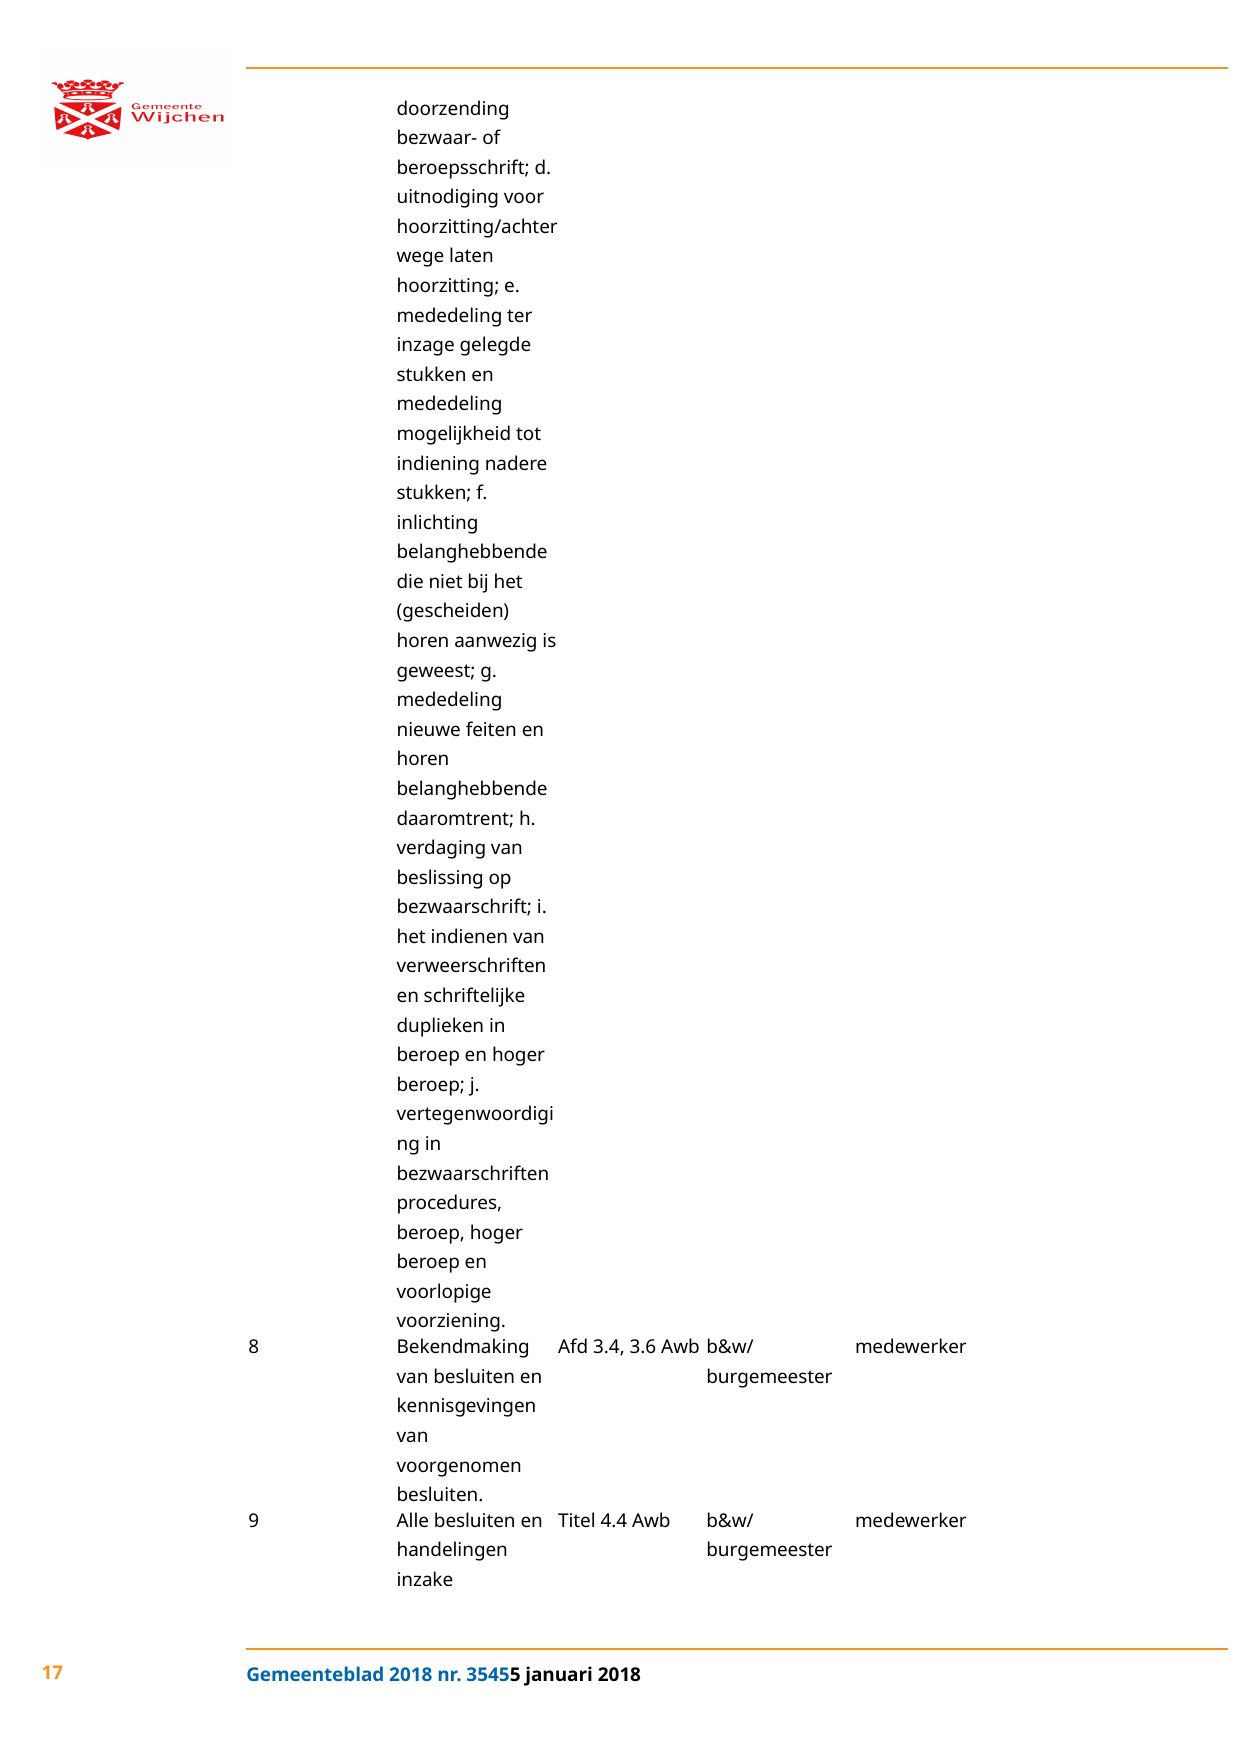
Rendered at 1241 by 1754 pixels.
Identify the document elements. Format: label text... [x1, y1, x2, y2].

table_cell Bekendmaking van besluiten en kennisgevingen van voorgenomen besluiten. [396, 1334, 558, 1507]
table_cell b&w/burgemeester [706, 1334, 855, 1507]
picture [41, 47, 231, 172]
table_cell [558, 95, 706, 1333]
table_cell Titel 4.4 Awb [558, 1507, 706, 1592]
table_cell [855, 95, 1003, 1333]
table_cell doorzending bezwaar- of beroepsschrift; d. uitnodiging voor hoorzitting/achterwege laten hoorzitting; e. mededeling ter inzage gelegde stukken en mededeling mogelijkheid tot indiening nadere stukken; f. inlichting belanghebbende die niet bij het (gescheiden) horen aanwezig is geweest; g. mededeling nieuwe feiten en horen belanghebbende daaromtrent; h. verdaging van beslissing op bezwaarschrift; i. het indienen van verweerschriften en schriftelijke duplieken in beroep en hoger beroep; j. vertegenwoordiging in bezwaarschriftenprocedures, beroep, hoger beroep en voorlopige voorziening. [396, 95, 558, 1333]
table_cell [248, 95, 396, 1333]
table_cell 8 [248, 1334, 396, 1507]
table_cell 9 [248, 1507, 396, 1592]
table_cell medewerker [855, 1334, 1003, 1507]
table_cell [1003, 1334, 1152, 1507]
table_cell [1003, 1507, 1152, 1592]
table_cell [1003, 95, 1152, 1333]
table_cell b&w/burgemeester [706, 1507, 855, 1592]
table_cell Alle besluiten en handelingen inzake [396, 1507, 558, 1592]
table_cell [706, 95, 855, 1333]
table_cell medewerker [855, 1507, 1003, 1592]
table_cell Afd 3.4, 3.6 Awb [558, 1334, 706, 1507]
